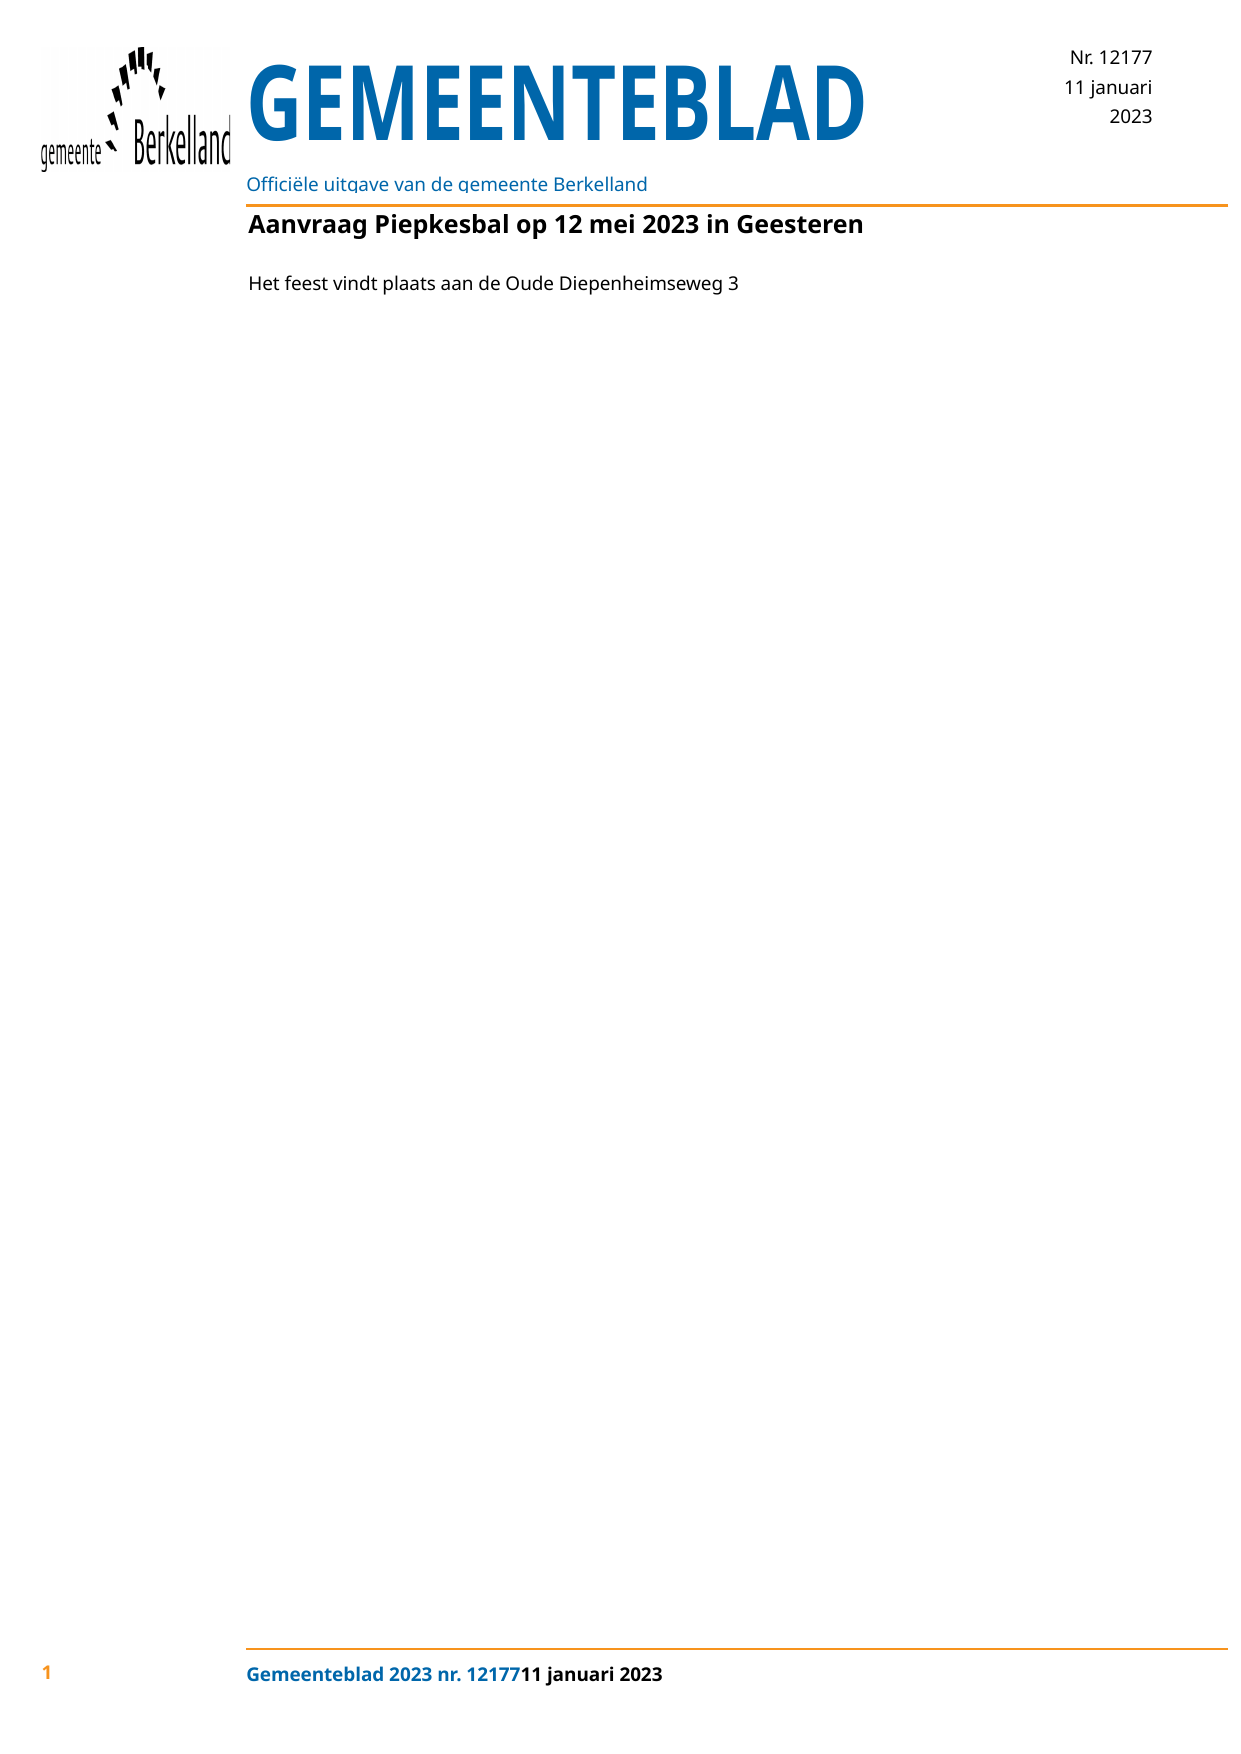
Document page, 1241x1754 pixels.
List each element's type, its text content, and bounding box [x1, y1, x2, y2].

text Aanvraag Piepkesbal op 12 mei 2023 in Geesteren [248, 207, 1152, 241]
picture [41, 47, 231, 172]
text Het feest vindt plaats aan de Oude Diepenheimseweg 3 [248, 270, 1152, 296]
